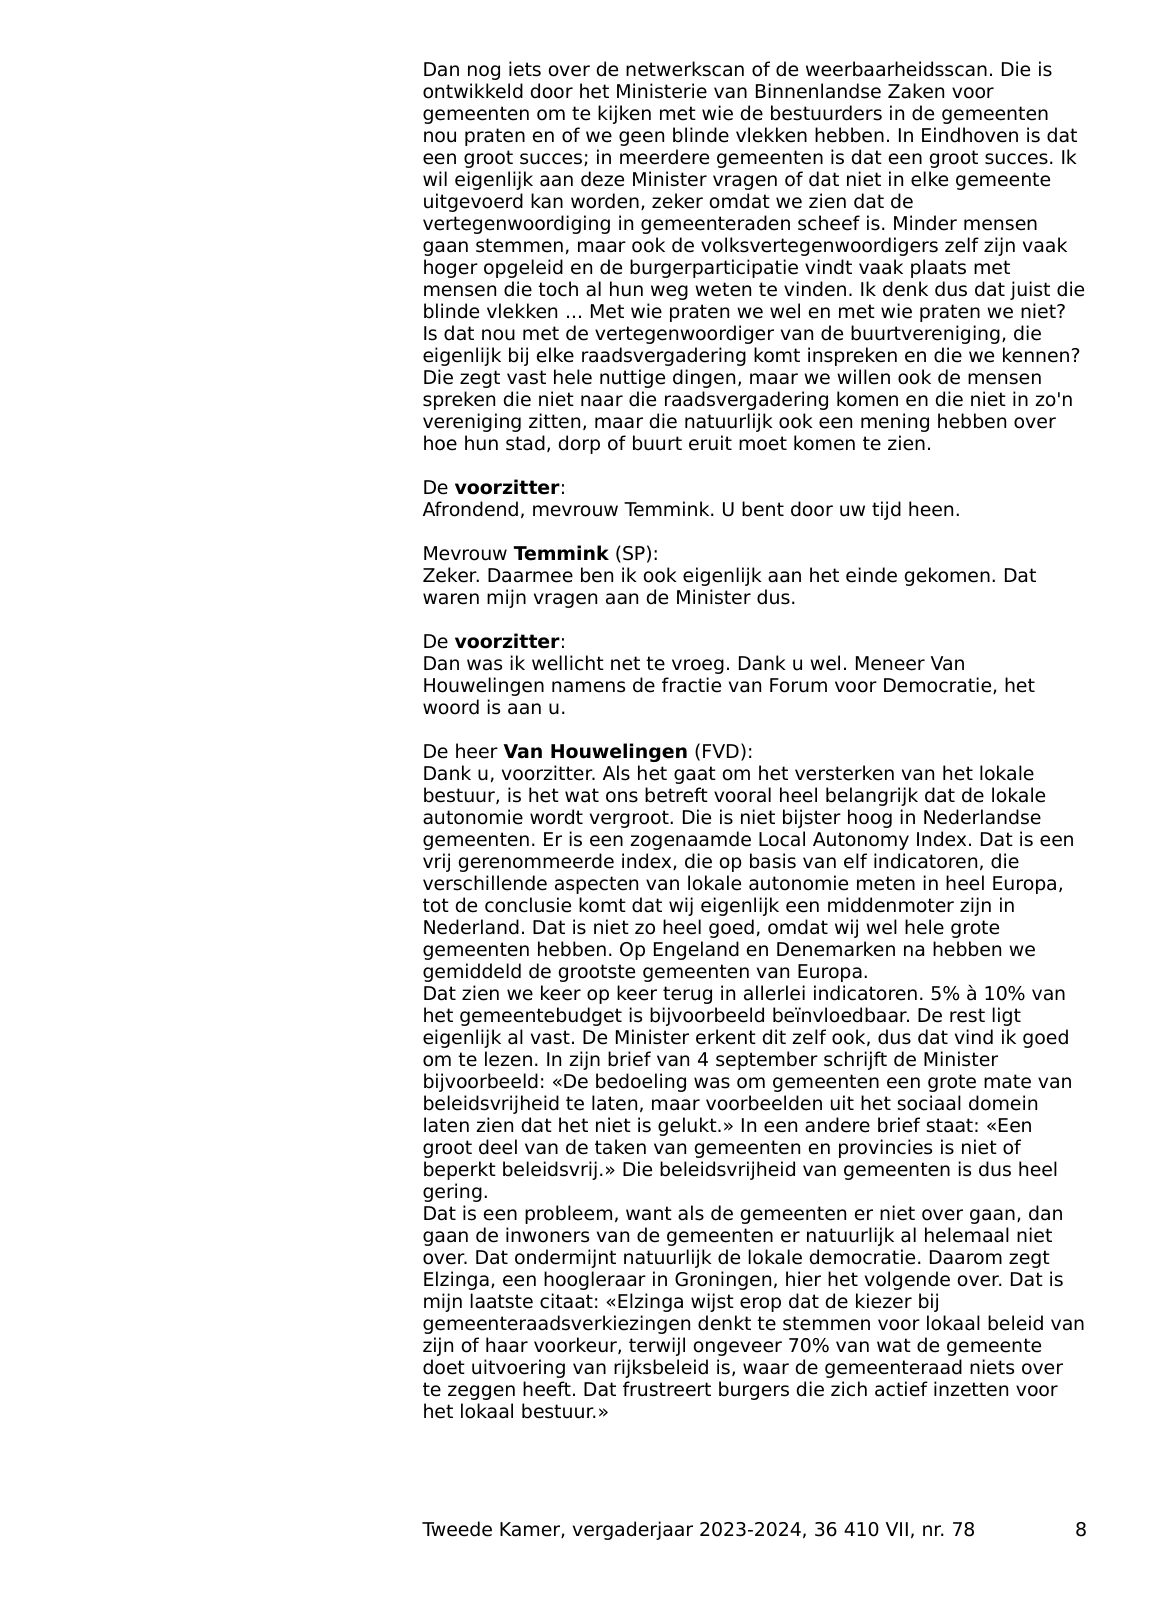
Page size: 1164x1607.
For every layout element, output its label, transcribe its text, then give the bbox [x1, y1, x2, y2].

text De voorzitter: [422, 631, 1087, 653]
text Dan was ik wellicht net te vroeg. Dank u wel. Meneer Van Houwelingen namens de fractie van Forum voor Democratie, het woord is aan u. [422, 653, 1087, 719]
text Zeker. Daarmee ben ik ook eigenlijk aan het einde gekomen. Dat waren mijn vragen aan de Minister dus. [422, 565, 1087, 609]
text Dan nog iets over de netwerkscan of de weerbaarheidsscan. Die is ontwikkeld door het Ministerie van Binnenlandse Zaken voor gemeenten om te kijken met wie de bestuurders in de gemeenten nou praten en of we geen blinde vlekken hebben. In Eindhoven is dat een groot succes; in meerdere gemeenten is dat een groot succes. Ik wil eigenlijk aan deze Minister vragen of dat niet in elke gemeente uitgevoerd kan worden, zeker omdat we zien dat de vertegenwoordiging in gemeenteraden scheef is. Minder mensen gaan stemmen, maar ook de volksvertegenwoordigers zelf zijn vaak hoger opgeleid en de burgerparticipatie vindt vaak plaats met mensen die toch al hun weg weten te vinden. Ik denk dus dat juist die blinde vlekken ... Met wie praten we wel en met wie praten we niet? Is dat nou met de vertegenwoordiger van de buurtvereniging, die eigenlijk bij elke raadsvergadering komt inspreken en die we kennen? Die zegt vast hele nuttige dingen, maar we willen ook de mensen spreken die niet naar die raadsvergadering komen en die niet in zo'n vereniging zitten, maar die natuurlijk ook een mening hebben over hoe hun stad, dorp of buurt eruit moet komen te zien. [422, 59, 1087, 455]
text Mevrouw Temmink (SP): [422, 543, 1087, 565]
text Dat zien we keer op keer terug in allerlei indicatoren. 5% à 10% van het gemeentebudget is bijvoorbeeld beïnvloedbaar. De rest ligt eigenlijk al vast. De Minister erkent dit zelf ook, dus dat vind ik goed om te lezen. In zijn brief van 4 september schrijft de Minister bijvoorbeeld: «De bedoeling was om gemeenten een grote mate van beleidsvrijheid te laten, maar voorbeelden uit het sociaal domein laten zien dat het niet is gelukt.» In een andere brief staat: «Een groot deel van de taken van gemeenten en provincies is niet of beperkt beleidsvrij.» Die beleidsvrijheid van gemeenten is dus heel gering. [422, 983, 1087, 1203]
text De heer Van Houwelingen (FVD): [422, 741, 1087, 763]
text Dat is een probleem, want als de gemeenten er niet over gaan, dan gaan de inwoners van de gemeenten er natuurlijk al helemaal niet over. Dat ondermijnt natuurlijk de lokale democratie. Daarom zegt Elzinga, een hoogleraar in Groningen, hier het volgende over. Dat is mijn laatste citaat: «Elzinga wijst erop dat de kiezer bij gemeenteraadsverkiezingen denkt te stemmen voor lokaal beleid van zijn of haar voorkeur, terwijl ongeveer 70% van wat de gemeente doet uitvoering van rijksbeleid is, waar de gemeenteraad niets over te zeggen heeft. Dat frustreert burgers die zich actief inzetten voor het lokaal bestuur.» [422, 1203, 1087, 1423]
text De voorzitter: [422, 477, 1087, 499]
text Dank u, voorzitter. Als het gaat om het versterken van het lokale bestuur, is het wat ons betreft vooral heel belangrijk dat de lokale autonomie wordt vergroot. Die is niet bijster hoog in Nederlandse gemeenten. Er is een zogenaamde Local Autonomy Index. Dat is een vrij gerenommeerde index, die op basis van elf indicatoren, die verschillende aspecten van lokale autonomie meten in heel Europa, tot de conclusie komt dat wij eigenlijk een middenmoter zijn in Nederland. Dat is niet zo heel goed, omdat wij wel hele grote gemeenten hebben. Op Engeland en Denemarken na hebben we gemiddeld de grootste gemeenten van Europa. [422, 763, 1087, 983]
text Afrondend, mevrouw Temmink. U bent door uw tijd heen. [422, 499, 1087, 521]
